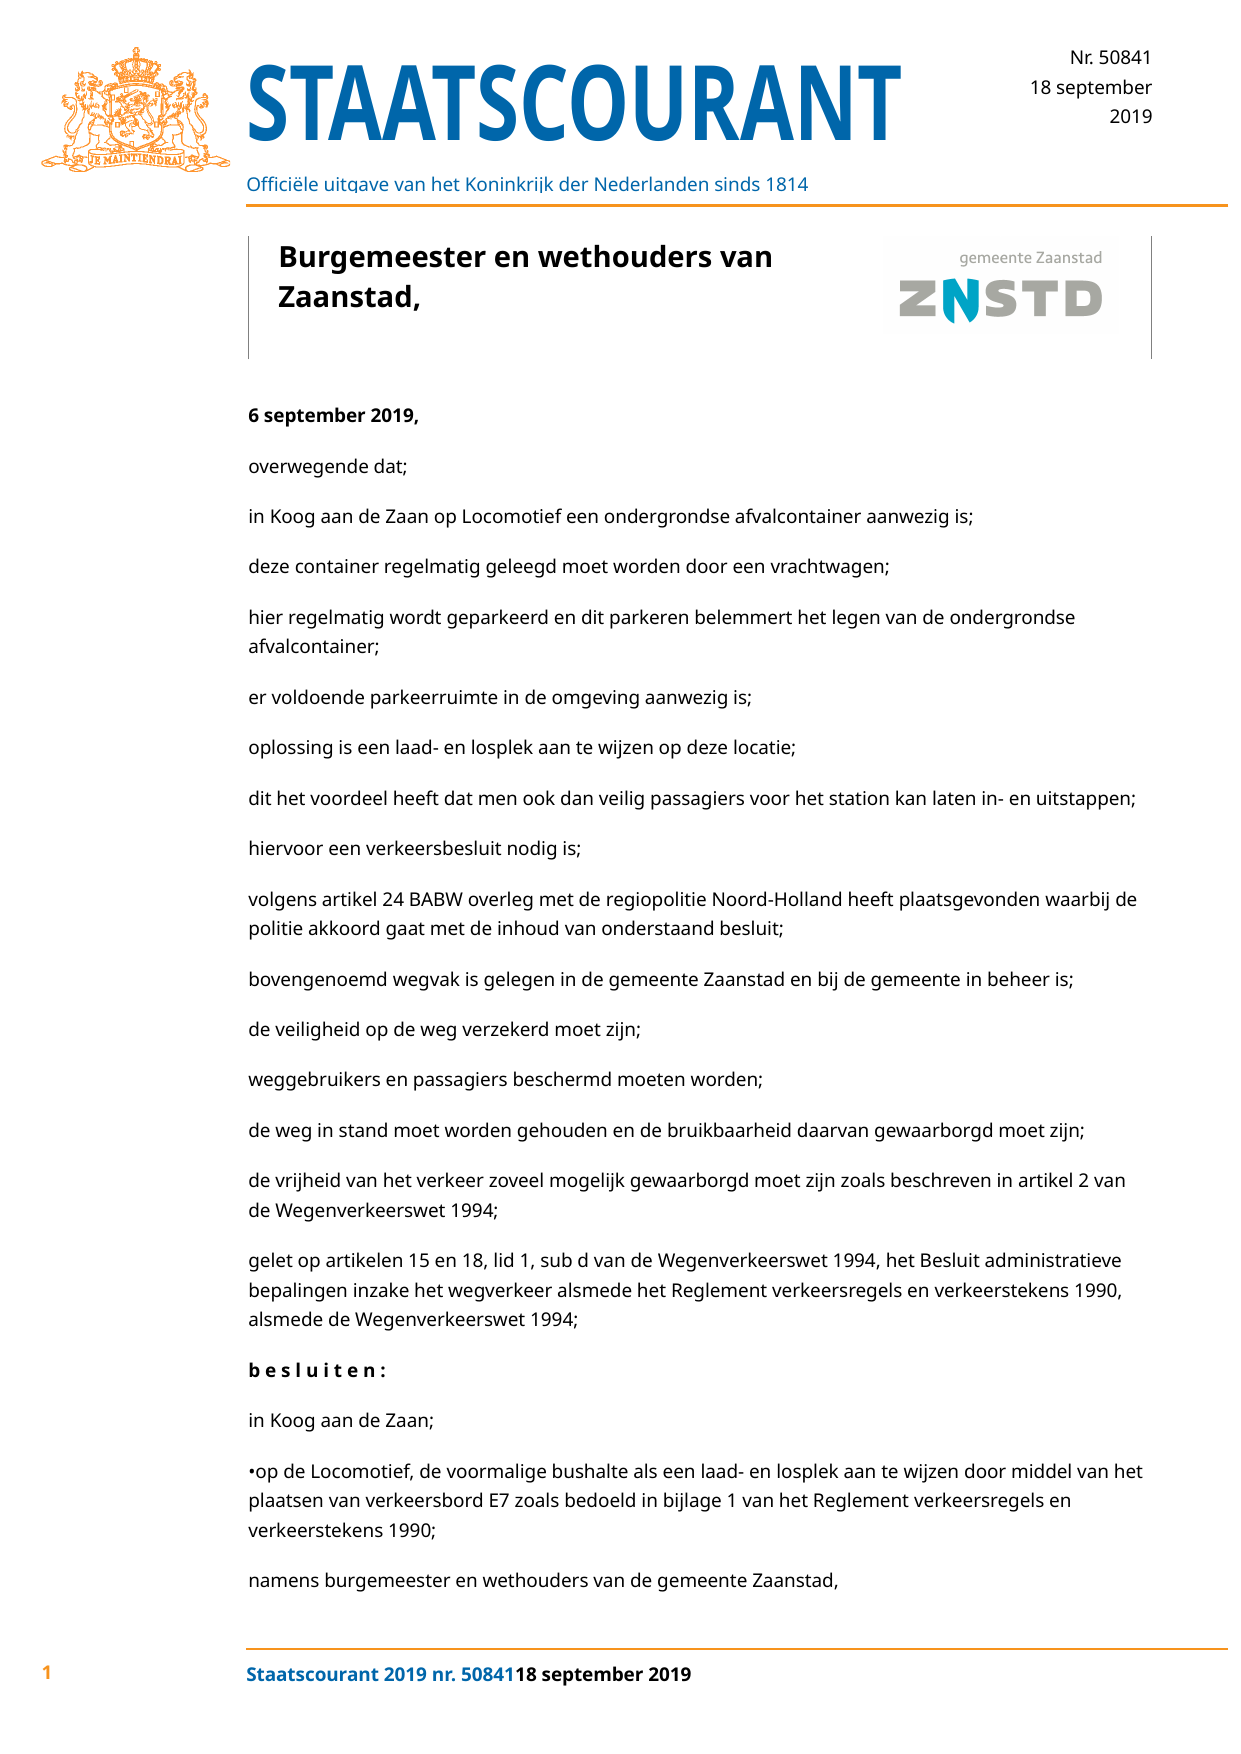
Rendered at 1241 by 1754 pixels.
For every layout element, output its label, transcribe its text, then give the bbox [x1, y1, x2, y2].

text •op de Locomotief, de voormalige bushalte als een laad- en losplek aan te wijzen door middel van het plaatsen van verkeersbord E7 zoals bedoeld in bijlage 1 van het Reglement verkeersregels en verkeerstekens 1990; [248, 1458, 1152, 1543]
text overwegende dat; [248, 453, 1152, 479]
table_header Burgemeester en wethouders van Zaanstad, [249, 236, 850, 359]
text deze container regelmatig geleegd moet worden door een vrachtwagen; [248, 554, 1152, 579]
text er voldoende parkeerruimte in de omgeving aanwezig is; [248, 684, 1152, 710]
text in Koog aan de Zaan op Locomotief een ondergrondse afvalcontainer aanwezig is; [248, 503, 1152, 529]
text oplossing is een laad- en losplek aan te wijzen op deze locatie; [248, 734, 1152, 760]
text b e s l u i t e n : [248, 1357, 1152, 1383]
text de veiligheid op de weg verzekerd moet zijn; [248, 1016, 1152, 1042]
text dit het voordeel heeft dat men ook dan veilig passagiers voor het station kan laten in- en uitstappen; [248, 785, 1152, 811]
text 6 september 2019, [248, 402, 1152, 428]
text bovengenoemd wegvak is gelegen in de gemeente Zaanstad en bij de gemeente in beheer is; [248, 966, 1152, 992]
text hier regelmatig wordt geparkeerd en dit parkeren belemmert het legen van de ondergrondse afvalcontainer; [248, 604, 1152, 659]
text volgens artikel 24 BABW overleg met de regiopolitie Noord-Holland heeft plaatsgevonden waarbij de politie akkoord gaat met de inhoud van onderstaand besluit; [248, 886, 1152, 941]
text gelet op artikelen 15 en 18, lid 1, sub d van de Wegenverkeerswet 1994, het Besluit administratieve bepalingen inzake het wegverkeer alsmede het Reglement verkeersregels en verkeerstekens 1990, alsmede de Wegenverkeerswet 1994; [248, 1247, 1152, 1332]
text de vrijheid van het verkeer zoveel mogelijk gewaarborgd moet zijn zoals beschreven in artikel 2 van de Wegenverkeerswet 1994; [248, 1167, 1152, 1223]
picture [41, 47, 231, 172]
text hiervoor een verkeersbesluit nodig is; [248, 835, 1152, 861]
text de weg in stand moet worden gehouden en de bruikbaarheid daarvan gewaarborgd moet zijn; [248, 1117, 1152, 1143]
text weggebruikers en passagiers beschermd moeten worden; [248, 1067, 1152, 1092]
text namens burgemeester en wethouders van de gemeente Zaanstad, [248, 1567, 1152, 1593]
table_header [850, 236, 1151, 359]
picture [882, 236, 1119, 334]
text in Koog aan de Zaan; [248, 1407, 1152, 1433]
